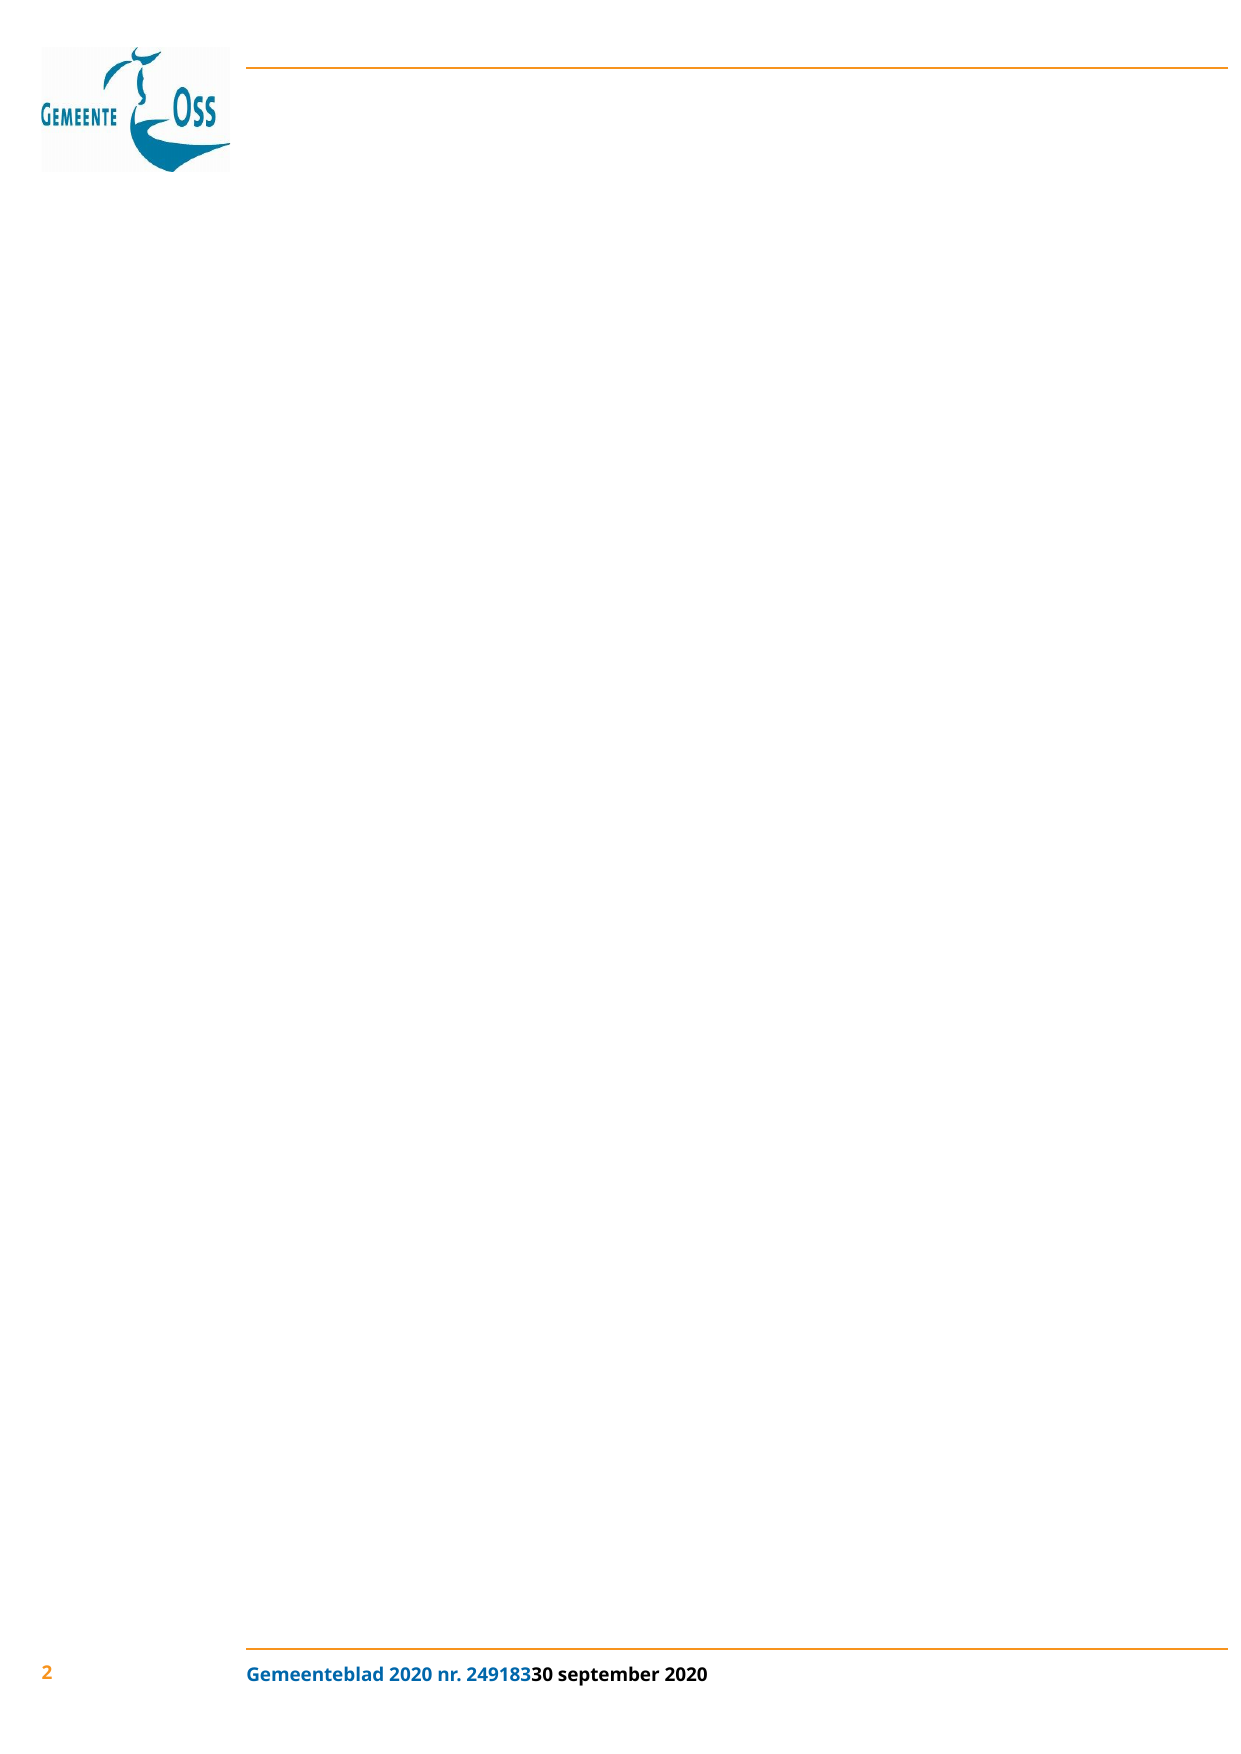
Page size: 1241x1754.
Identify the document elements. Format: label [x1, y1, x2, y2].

picture [41, 47, 231, 172]
